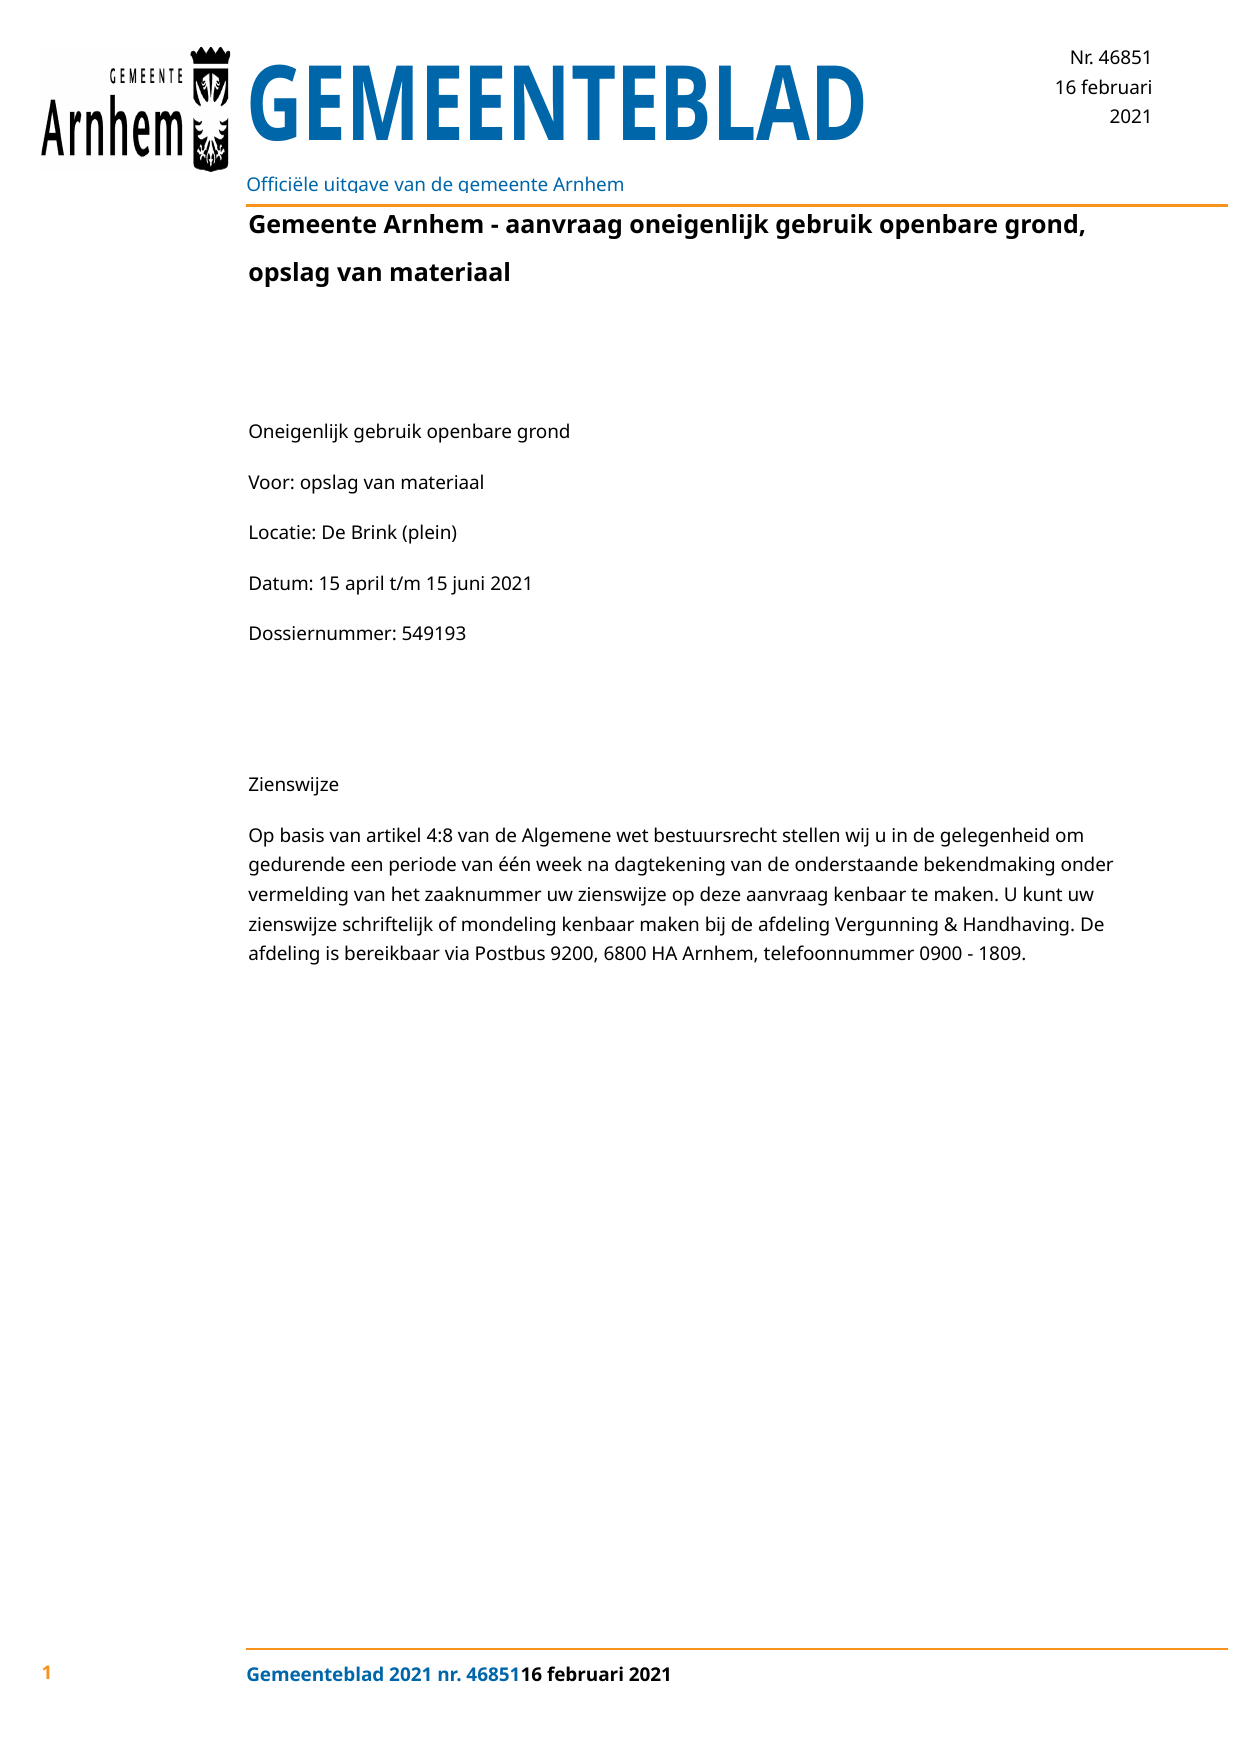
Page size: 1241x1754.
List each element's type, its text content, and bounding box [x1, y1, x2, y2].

picture [41, 47, 231, 172]
text Op basis van artikel 4:8 van de Algemene wet bestuursrecht stellen wij u in de gelegenheid om gedurende een periode van één week na dagtekening van de onderstaande bekendmaking onder vermelding van het zaaknummer uw zienswijze op deze aanvraag kenbaar te maken. U kunt uw zienswijze schriftelijk of mondeling kenbaar maken bij de afdeling Vergunning & Handhaving. De afdeling is bereikbaar via Postbus 9200, 6800 HA Arnhem, telefoonnummer 0900 - 1809. [248, 822, 1152, 966]
text Datum: 15 april t/m 15 juni 2021 [248, 570, 1152, 596]
text Gemeente Arnhem - aanvraag oneigenlijk gebruik openbare grond, opslag van materiaal [248, 207, 1152, 288]
text Voor: opslag van materiaal [248, 469, 1152, 495]
text Locatie: De Brink (plein) [248, 519, 1152, 545]
text Zienswijze [248, 772, 1152, 797]
text Oneigenlijk gebruik openbare grond [248, 419, 1152, 444]
text Dossiernummer: 549193 [248, 620, 1152, 646]
